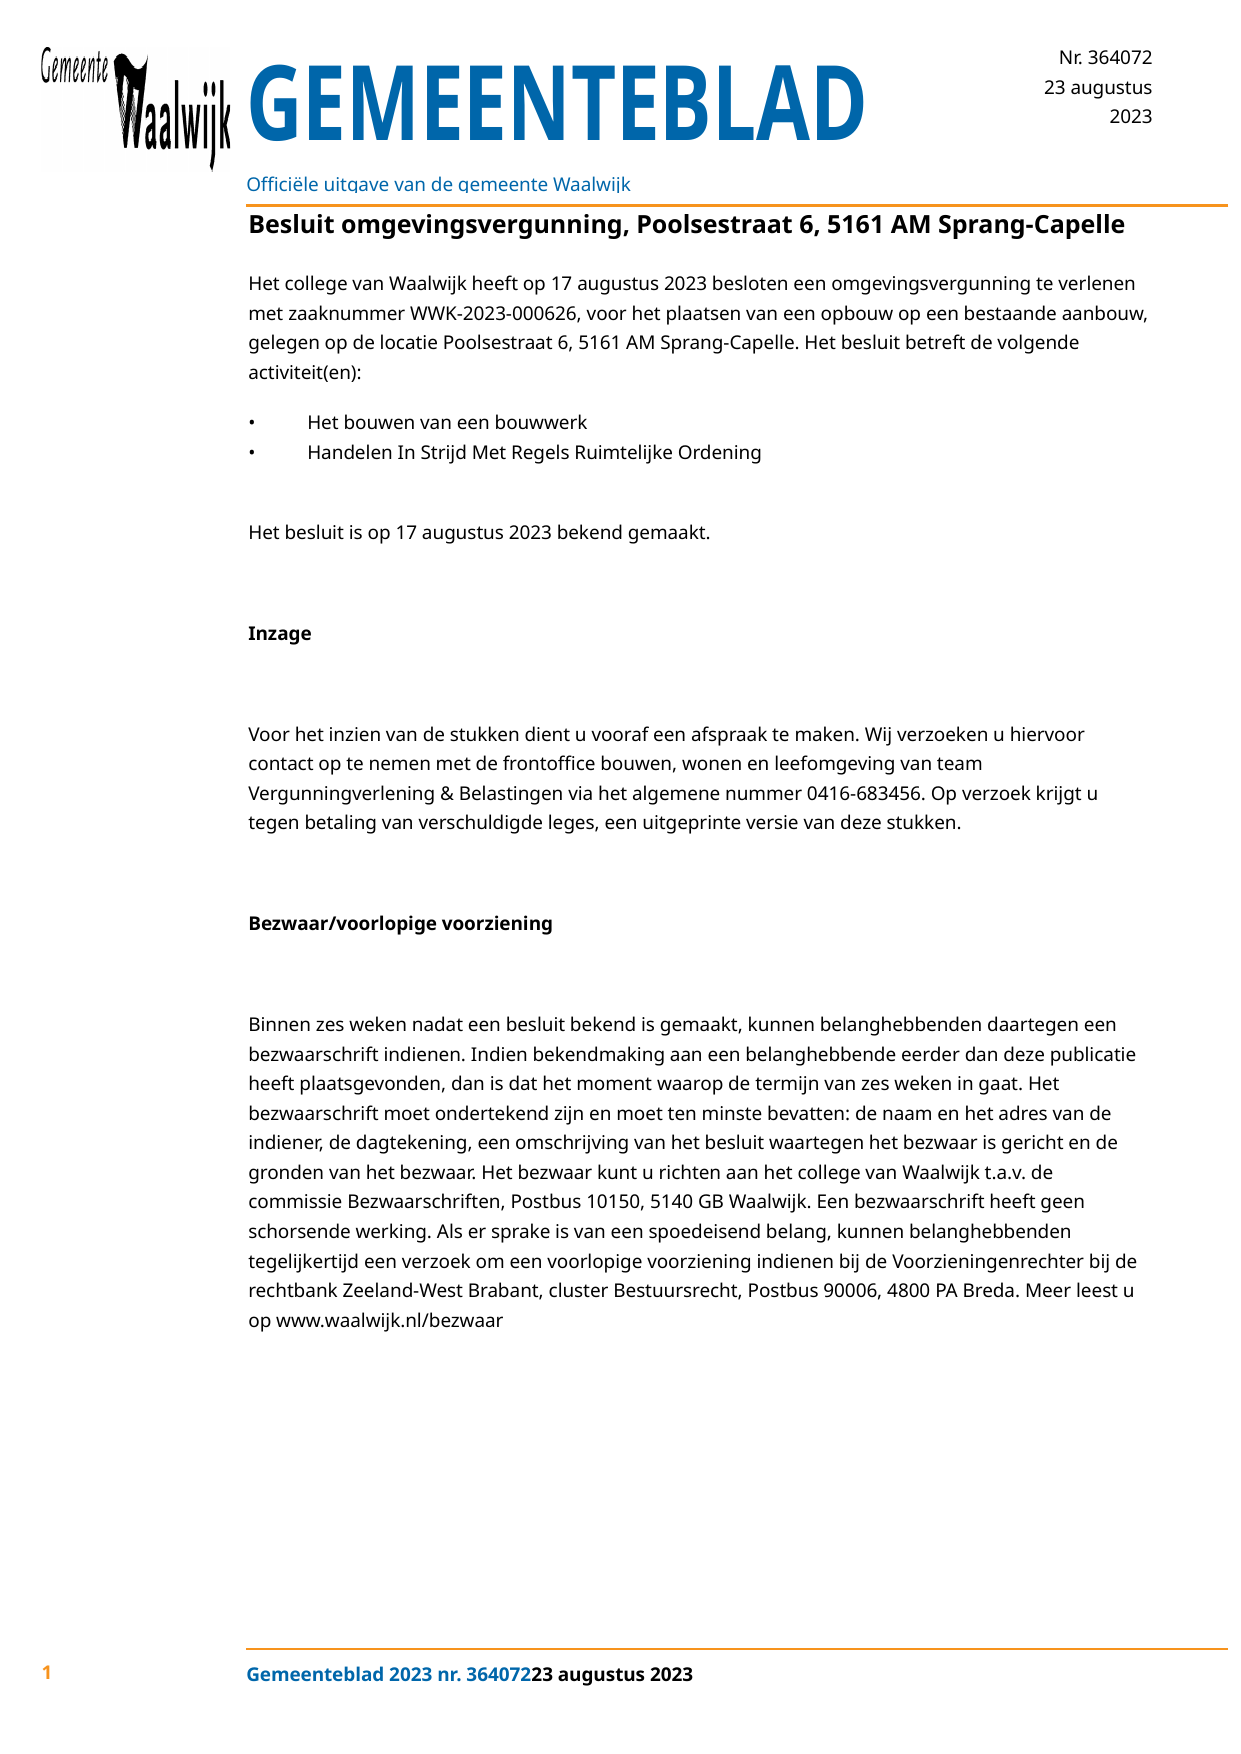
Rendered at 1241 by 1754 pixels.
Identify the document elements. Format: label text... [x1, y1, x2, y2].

text Binnen zes weken nadat een besluit bekend is gemaakt, kunnen belanghebbenden daartegen een bezwaarschrift indienen. Indien bekendmaking aan een belanghebbende eerder dan deze publicatie heeft plaatsgevonden, dan is dat het moment waarop de termijn van zes weken in gaat. Het bezwaarschrift moet ondertekend zijn en moet ten minste bevatten: de naam en het adres van de indiener, de dagtekening, een omschrijving van het besluit waartegen het bezwaar is gericht en de gronden van het bezwaar. Het bezwaar kunt u richten aan het college van Waalwijk t.a.v. de commissie Bezwaarschriften, Postbus 10150, 5140 GB Waalwijk. Een bezwaarschrift heeft geen schorsende werking. Als er sprake is van een spoedeisend belang, kunnen belanghebbenden tegelijkertijd een verzoek om een voorlopige voorziening indienen bij de Voorzieningenrechter bij de rechtbank Zeeland-West Brabant, cluster Bestuursrecht, Postbus 90006, 4800 PA Breda. Meer leest u op www.waalwijk.nl/bezwaar [248, 1011, 1152, 1333]
list Het bouwen van een bouwwerk [248, 409, 1152, 435]
text Voor het inzien van de stukken dient u vooraf een afspraak te maken. Wij verzoeken u hiervoor contact op te nemen met de frontoffice bouwen, wonen en leefomgeving van team Vergunningverlening & Belastingen via het algemene nummer 0416-683456. Op verzoek krijgt u tegen betaling van verschuldigde leges, een uitgeprinte versie van deze stukken. [248, 721, 1152, 835]
text Bezwaar/voorlopige voorziening [248, 910, 1152, 936]
text Inzage [248, 620, 1152, 646]
text Het college van Waalwijk heeft op 17 augustus 2023 besloten een omgevingsvergunning te verlenen met zaaknummer WWK-2023-000626, voor het plaatsen van een opbouw op een bestaande aanbouw, gelegen op de locatie Poolsestraat 6, 5161 AM Sprang-Capelle. Het besluit betreft de volgende activiteit(en): [248, 270, 1152, 385]
text Het besluit is op 17 augustus 2023 bekend gemaakt. [248, 519, 1152, 545]
list Handelen In Strijd Met Regels Ruimtelijke Ordening [248, 439, 1152, 465]
text Besluit omgevingsvergunning, Poolsestraat 6, 5161 AM Sprang-Capelle [248, 207, 1152, 241]
picture [41, 47, 231, 172]
